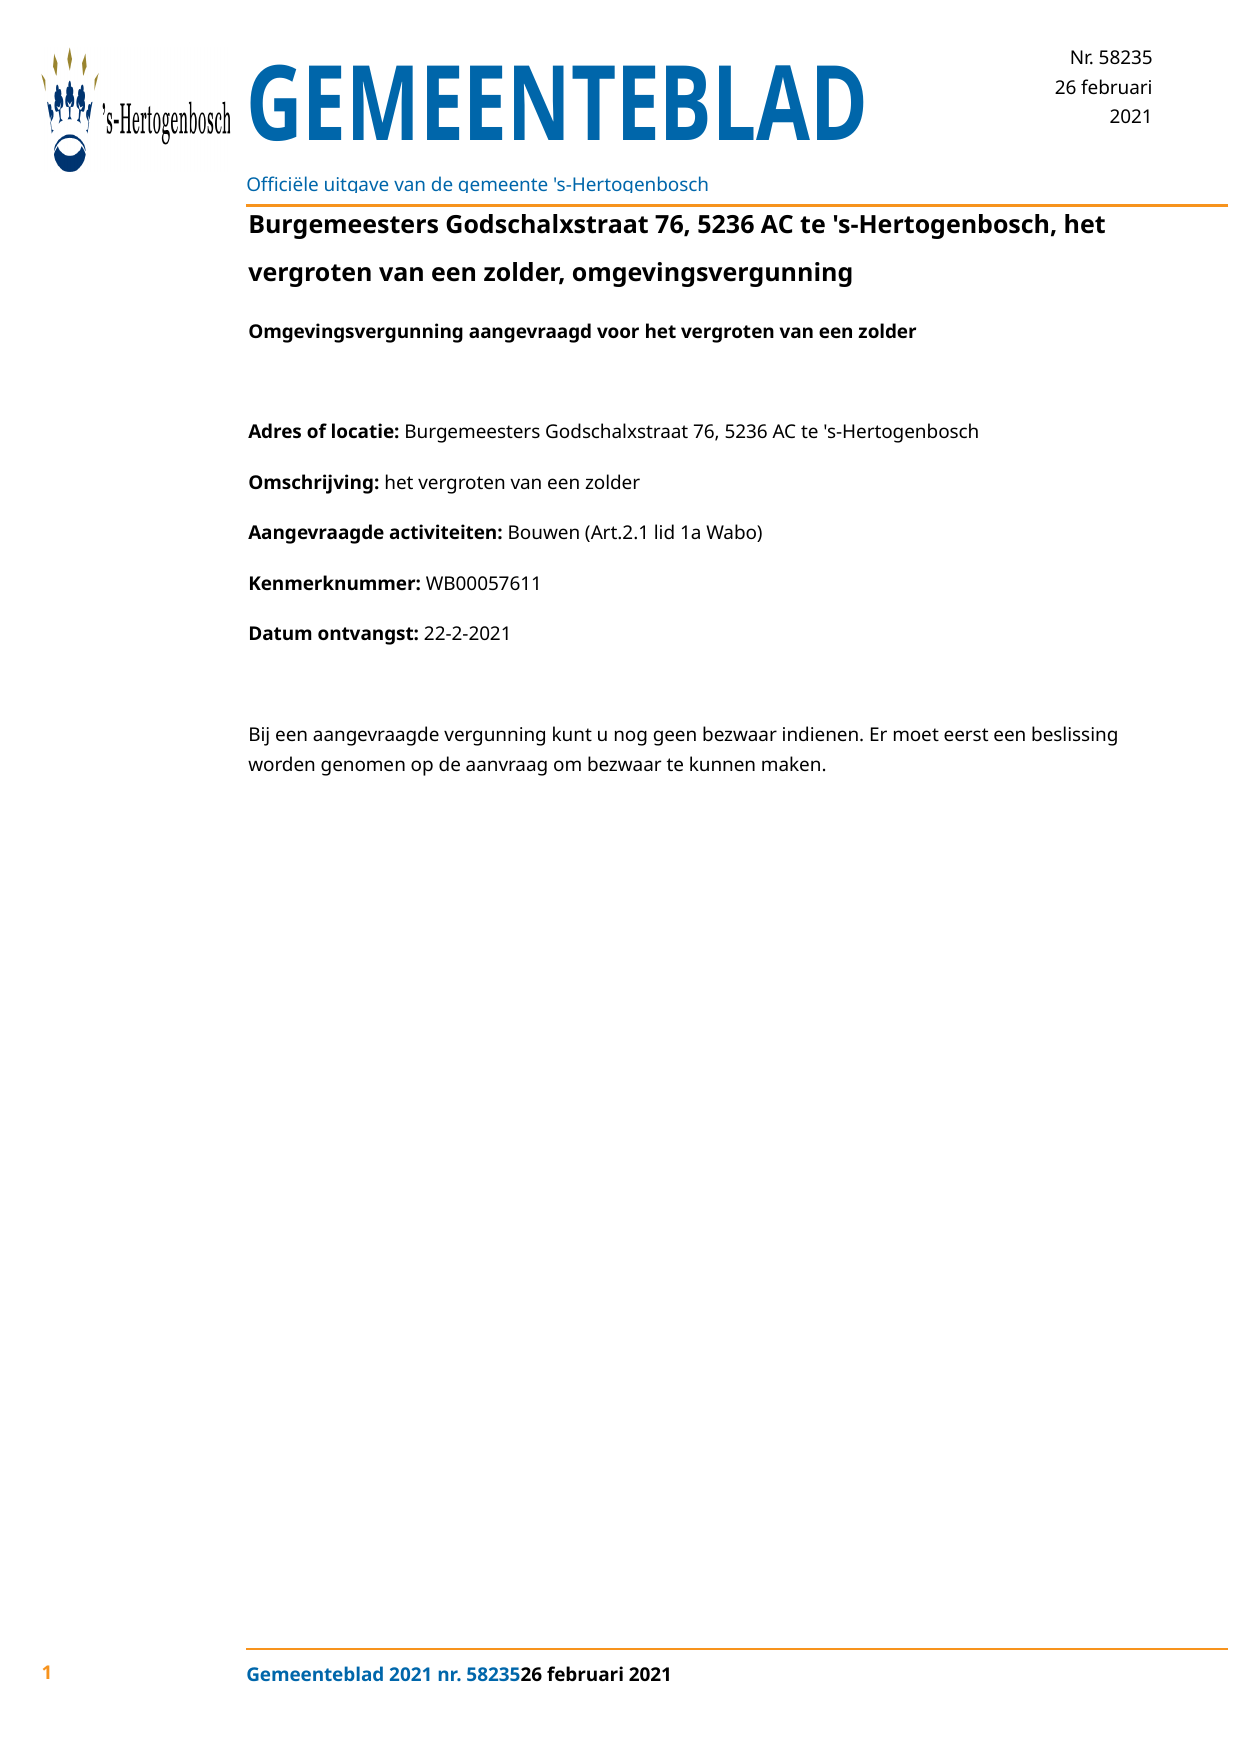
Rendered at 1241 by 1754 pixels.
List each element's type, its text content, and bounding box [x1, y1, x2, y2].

text Aangevraagde activiteiten: Bouwen (Art.2.1 lid 1a Wabo) [248, 519, 1152, 545]
text Burgemeesters Godschalxstraat 76, 5236 AC te 's-Hertogenbosch, het vergroten van een zolder, omgevingsvergunning [248, 207, 1152, 288]
text Omschrijving: het vergroten van een zolder [248, 469, 1152, 495]
picture [41, 47, 231, 172]
text Adres of locatie: Burgemeesters Godschalxstraat 76, 5236 AC te 's-Hertogenbosch [248, 419, 1152, 444]
text Kenmerknummer: WB00057611 [248, 570, 1152, 596]
text Omgevingsvergunning aangevraagd voor het vergroten van een zolder [248, 318, 1152, 344]
text Bij een aangevraagde vergunning kunt u nog geen bezwaar indienen. Er moet eerst een beslissing worden genomen op de aanvraag om bezwaar te kunnen maken. [248, 721, 1152, 777]
text Datum ontvangst: 22-2-2021 [248, 620, 1152, 646]
